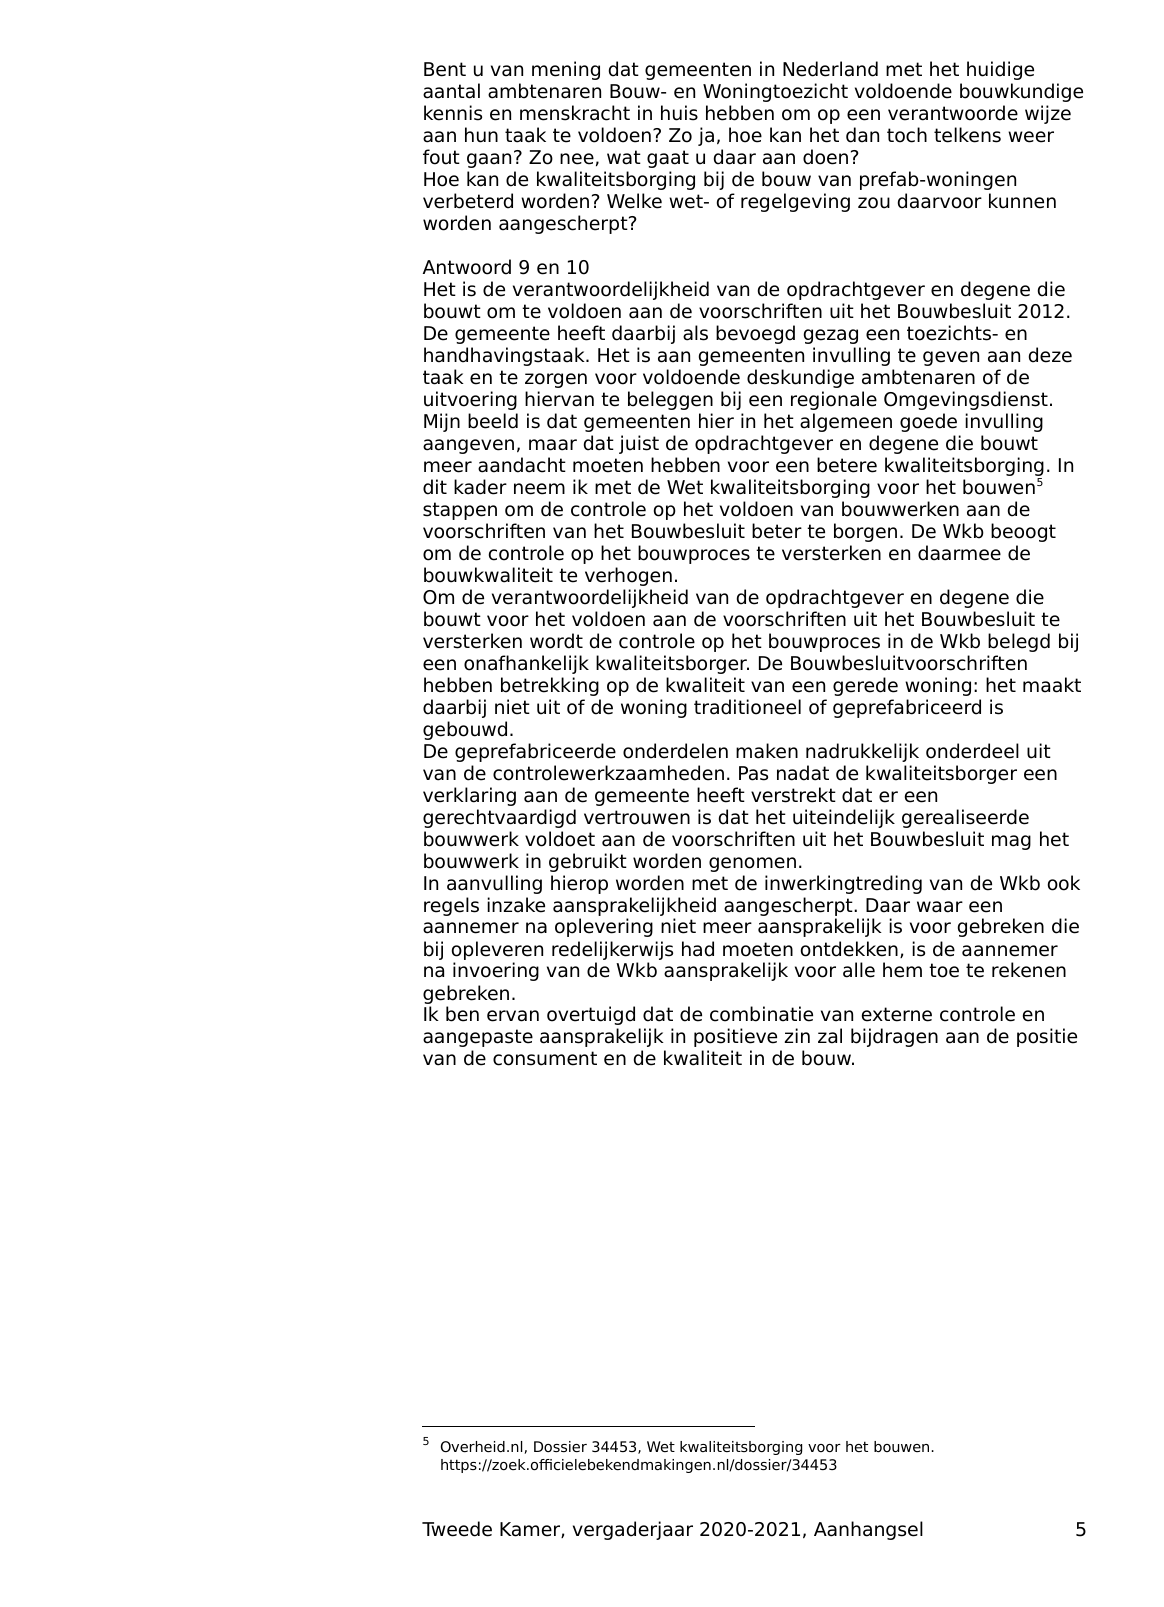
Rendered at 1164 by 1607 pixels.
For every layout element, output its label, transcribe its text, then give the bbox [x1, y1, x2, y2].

text Om de verantwoordelijkheid van de opdrachtgever en degene die bouwt voor het voldoen aan de voorschriften uit het Bouwbesluit te versterken wordt de controle op het bouwproces in de Wkb belegd bij een onafhankelijk kwaliteitsborger. De Bouwbesluitvoorschriften hebben betrekking op de kwaliteit van een gerede woning: het maakt daarbij niet uit of de woning traditioneel of geprefabriceerd is gebouwd. [422, 587, 1087, 741]
text Overheid.nl, Dossier 34453, Wet kwaliteitsborging voor het bouwen. https://zoek.officielebekendmakingen.nl/dossier/34453 [422, 1435, 1087, 1474]
text Ik ben ervan overtuigd dat de combinatie van externe controle en aangepaste aansprakelijk in positieve zin zal bijdragen aan de positie van de consument en de kwaliteit in de bouw. [422, 1004, 1087, 1070]
text In aanvulling hierop worden met de inwerkingtreding van de Wkb ook regels inzake aansprakelijkheid aangescherpt. Daar waar een aannemer na oplevering niet meer aansprakelijk is voor gebreken die bij opleveren redelijkerwijs had moeten ontdekken, is de aannemer na invoering van de Wkb aansprakelijk voor alle hem toe te rekenen gebreken. [422, 872, 1087, 1004]
text Bent u van mening dat gemeenten in Nederland met het huidige aantal ambtenaren Bouw- en Woningtoezicht voldoende bouwkundige kennis en menskracht in huis hebben om op een verantwoorde wijze aan hun taak te voldoen? Zo ja, hoe kan het dan toch telkens weer fout gaan? Zo nee, wat gaat u daar aan doen? [422, 59, 1087, 169]
text Het is de verantwoordelijkheid van de opdrachtgever en degene die bouwt om te voldoen aan de voorschriften uit het Bouwbesluit 2012. De gemeente heeft daarbij als bevoegd gezag een toezichts- en handhavingstaak. Het is aan gemeenten invulling te geven aan deze taak en te zorgen voor voldoende deskundige ambtenaren of de uitvoering hiervan te beleggen bij een regionale Omgevingsdienst. Mijn beeld is dat gemeenten hier in het algemeen goede invulling aangeven, maar dat juist de opdrachtgever en degene die bouwt meer aandacht moeten hebben voor een betere kwaliteitsborging. In dit kader neem ik met de Wet kwaliteitsborging voor het bouwen stappen om de controle op het voldoen van bouwwerken aan de voorschriften van het Bouwbesluit beter te borgen. De Wkb beoogt om de controle op het bouwproces te versterken en daarmee de bouwkwaliteit te verhogen. [422, 279, 1087, 587]
text De geprefabriceerde onderdelen maken nadrukkelijk onderdeel uit van de controlewerkzaamheden. Pas nadat de kwaliteitsborger een verklaring aan de gemeente heeft verstrekt dat er een gerechtvaardigd vertrouwen is dat het uiteindelijk gerealiseerde bouwwerk voldoet aan de voorschriften uit het Bouwbesluit mag het bouwwerk in gebruikt worden genomen. [422, 741, 1087, 872]
text Hoe kan de kwaliteitsborging bij de bouw van prefab-woningen verbeterd worden? Welke wet- of regelgeving zou daarvoor kunnen worden aangescherpt? [422, 169, 1087, 235]
text Antwoord 9 en 10 [422, 257, 1087, 279]
